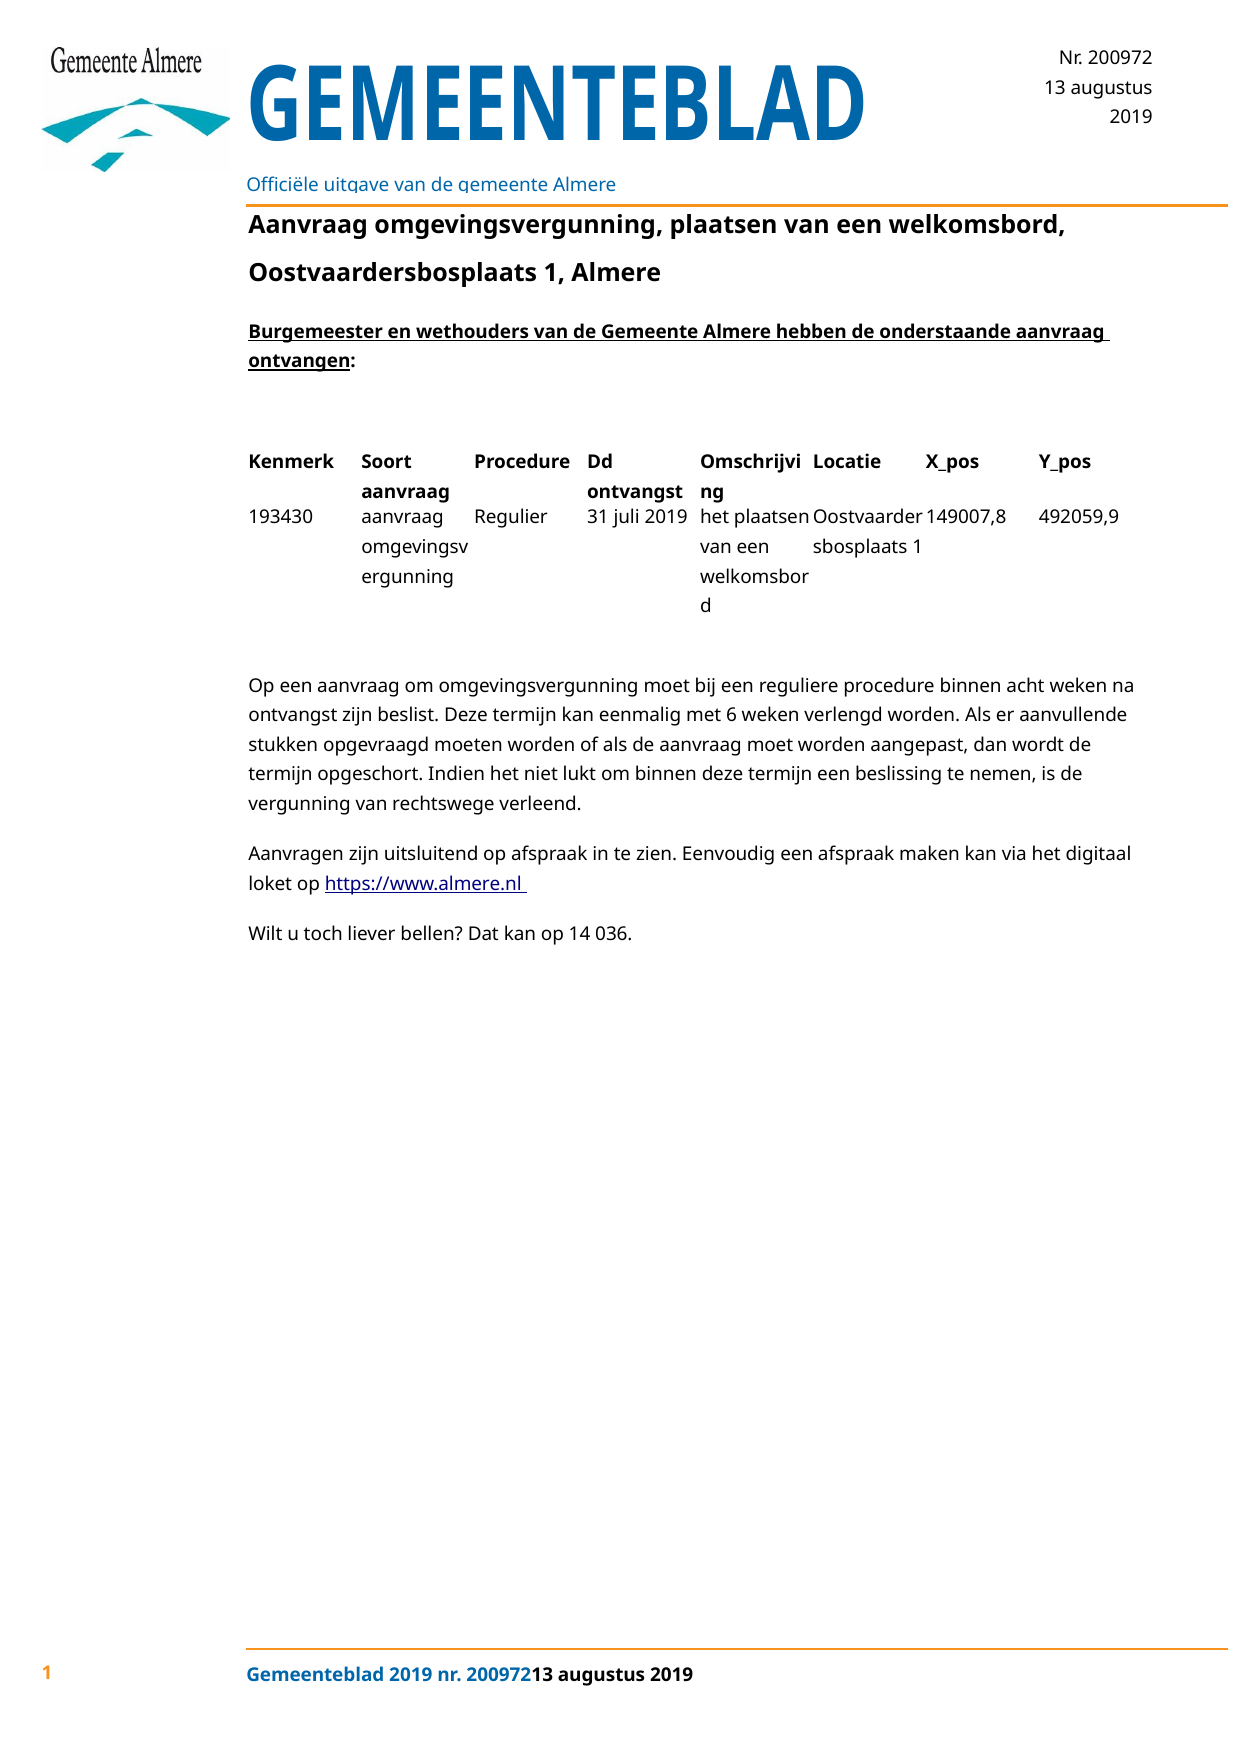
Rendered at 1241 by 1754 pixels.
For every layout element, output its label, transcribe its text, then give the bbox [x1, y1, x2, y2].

text Op een aanvraag om omgevingsvergunning moet bij een reguliere procedure binnen acht weken na ontvangst zijn beslist. Deze termijn kan eenmalig met 6 weken verlengd worden. Als er aanvullende stukken opgevraagd moeten worden of als de aanvraag moet worden aangepast, dan wordt de termijn opgeschort. Indien het niet lukt om binnen deze termijn een beslissing te nemen, is de vergunning van rechtswege verleend. [248, 672, 1152, 816]
table_cell aanvraag omgevingsvergunning [361, 504, 474, 618]
table_header Kenmerk [248, 449, 361, 504]
table_header Procedure [474, 449, 587, 504]
table_header Omschrijving [700, 449, 813, 504]
table_cell 31 juli 2019 [587, 504, 700, 618]
table_cell 149007,8 [926, 504, 1038, 618]
table_header X_pos [926, 449, 1038, 504]
table_header Soort aanvraag [361, 449, 474, 504]
table_cell 492059,9 [1039, 504, 1152, 618]
text Aanvragen zijn uitsluitend op afspraak in te zien. Eenvoudig een afspraak maken kan via het digitaal loket op https://www.almere.nl [248, 841, 1152, 896]
text Aanvraag omgevingsvergunning, plaatsen van een welkomsbord, Oostvaardersbosplaats 1, Almere [248, 207, 1152, 288]
table_cell Oostvaardersbosplaats 1 [813, 504, 926, 618]
table_header Y_pos [1039, 449, 1152, 504]
table_header Dd ontvangst [587, 449, 700, 504]
table_cell Regulier [474, 504, 587, 618]
table_cell het plaatsen van een welkomsbord [700, 504, 813, 618]
table_cell 193430 [248, 504, 361, 618]
text Burgemeester en wethouders van de Gemeente Almere hebben de onderstaande aanvraag ontvangen: [248, 318, 1152, 373]
picture [41, 47, 231, 172]
table_header Locatie [813, 449, 926, 504]
text Wilt u toch liever bellen? Dat kan op 14 036. [248, 921, 1152, 946]
